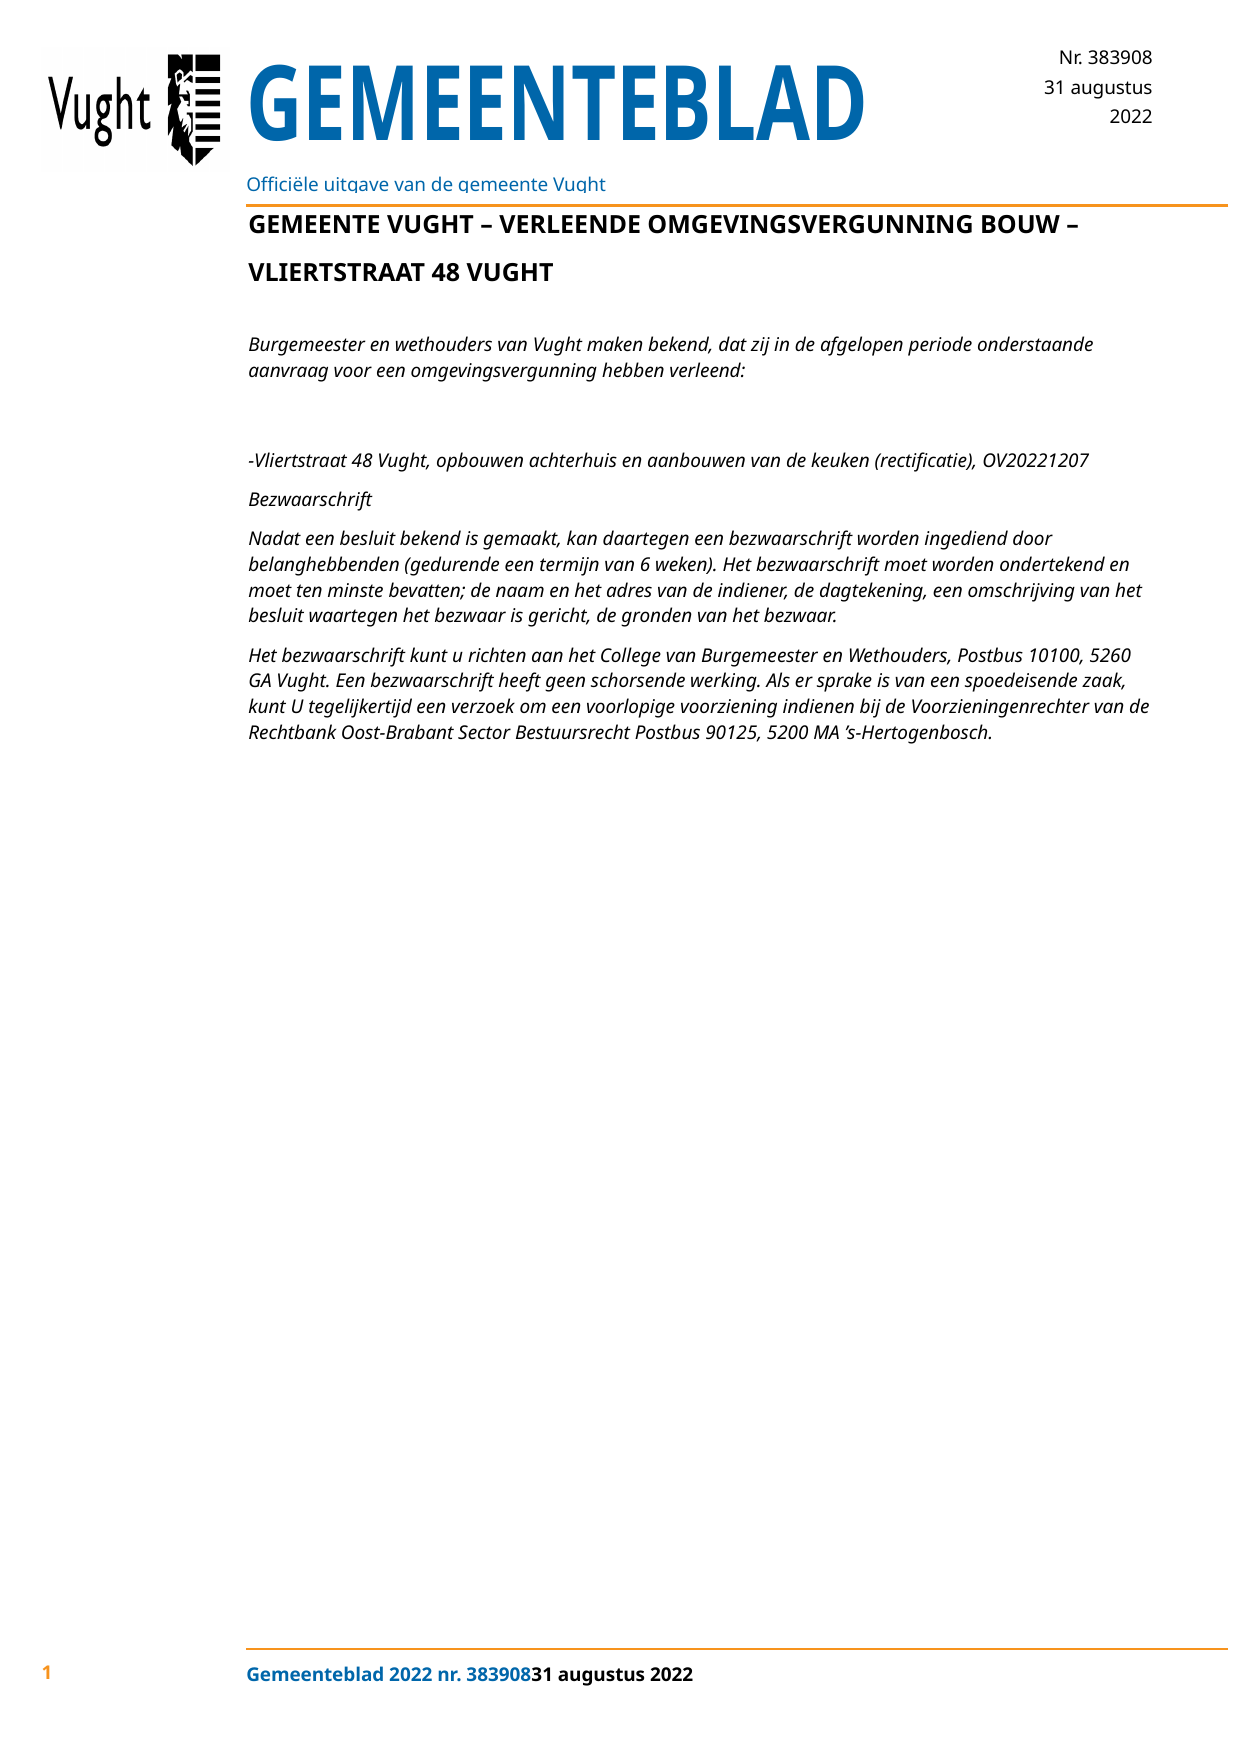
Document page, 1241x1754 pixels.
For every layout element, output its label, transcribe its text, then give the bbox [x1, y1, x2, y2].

text Nadat een besluit bekend is gemaakt, kan daartegen een bezwaarschrift worden ingediend door belanghebbenden (gedurende een termijn van 6 weken). Het bezwaarschrift moet worden ondertekend en moet ten minste bevatten; de naam en het adres van de indiener, de dagtekening, een omschrijving van het besluit waartegen het bezwaar is gericht, de gronden van het bezwaar. [248, 525, 1152, 628]
picture [41, 47, 231, 172]
text Het bezwaarschrift kunt u richten aan het College van Burgemeester en Wethouders, Postbus 10100, 5260 GA Vught. Een bezwaarschrift heeft geen schorsende werking. Als er sprake is van een spoedeisende zaak, kunt U tegelijkertijd een verzoek om een voorlopige voorziening indienen bij de Voorzieningenrechter van de Rechtbank Oost-Brabant Sector Bestuursrecht Postbus 90125, 5200 MA ’s-Hertogenbosch. [248, 642, 1152, 745]
text Bezwaarschrift [248, 486, 1152, 512]
text Burgemeester en wethouders van Vught maken bekend, dat zij in de afgelopen periode onderstaande aanvraag voor een omgevingsvergunning hebben verleend: [248, 331, 1152, 383]
text -Vliertstraat 48 Vught, opbouwen achterhuis en aanbouwen van de keuken (rectificatie), OV20221207 [248, 447, 1152, 473]
text GEMEENTE VUGHT – VERLEENDE OMGEVINGSVERGUNNING BOUW –VLIERTSTRAAT 48 VUGHT [248, 207, 1152, 288]
